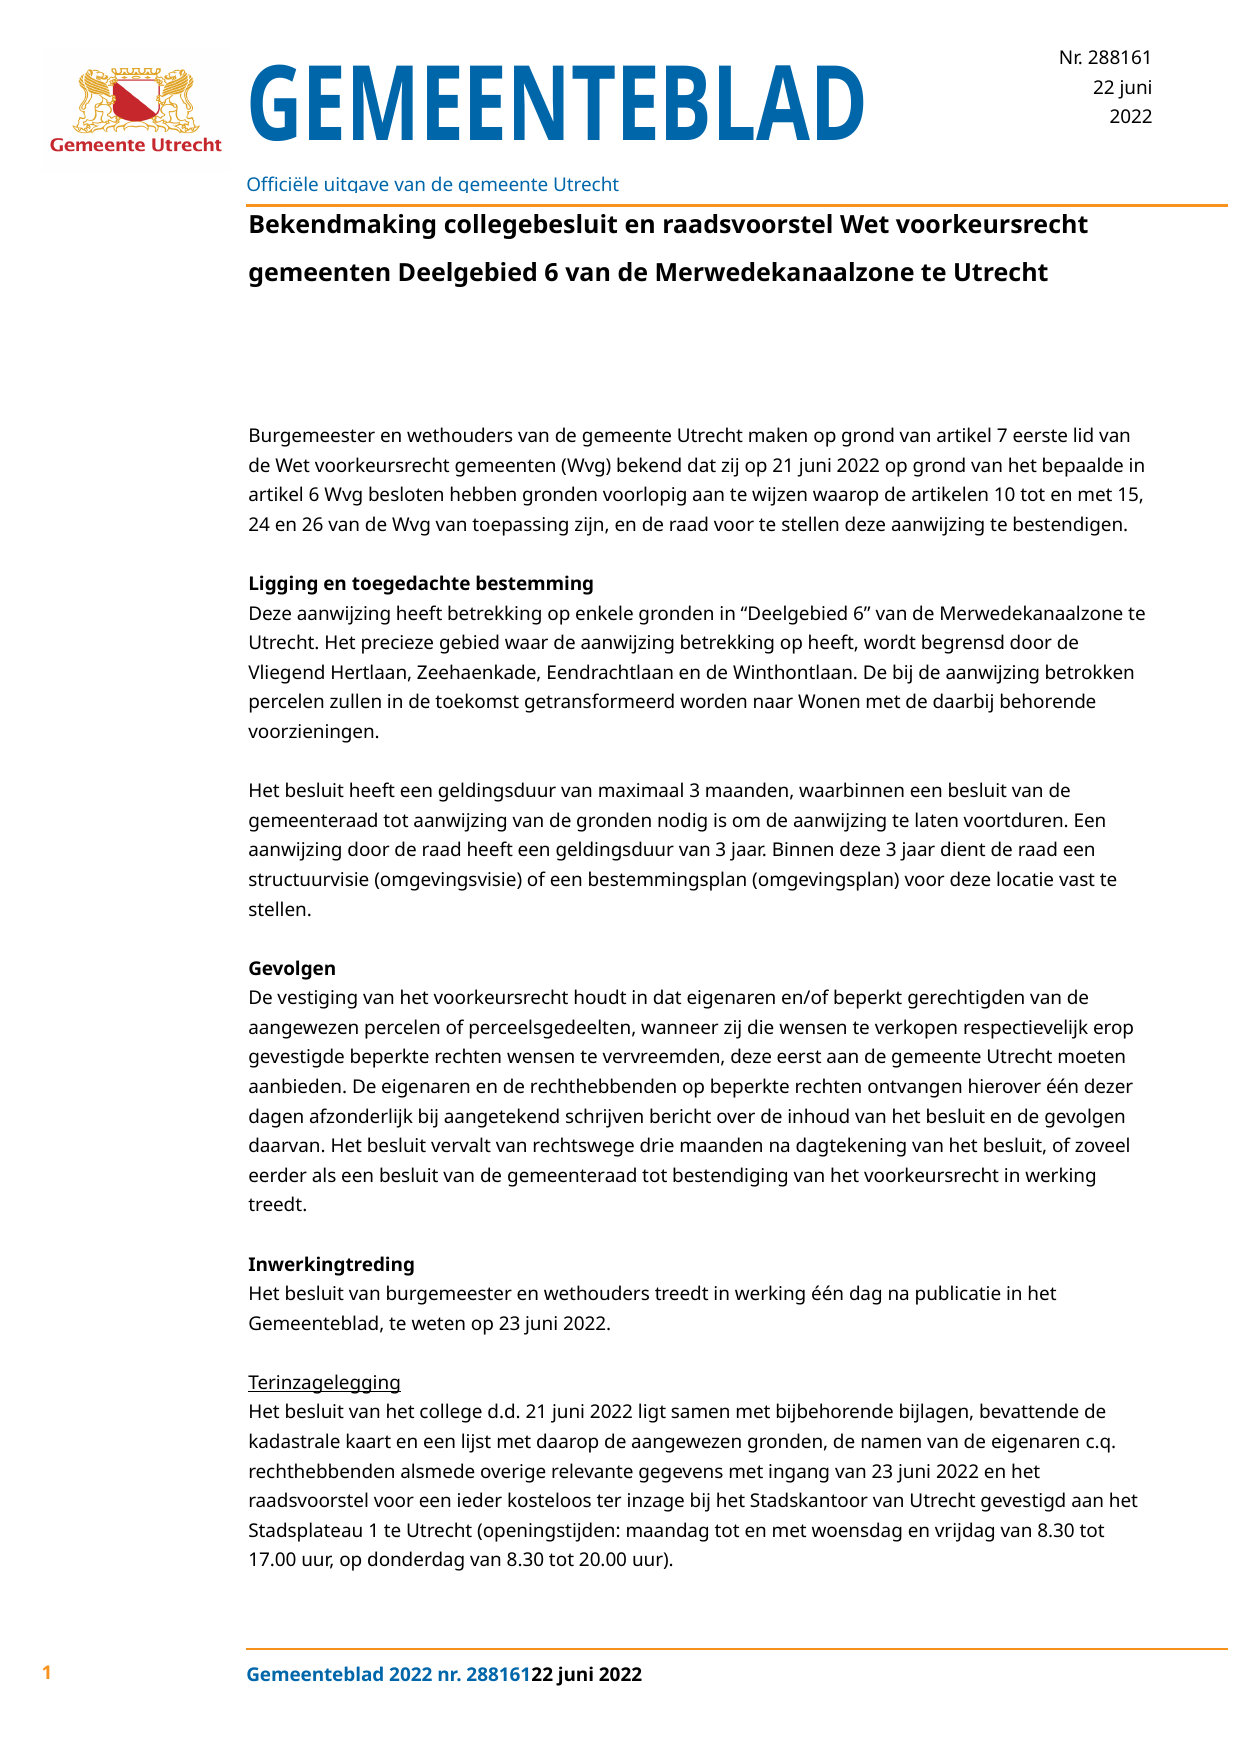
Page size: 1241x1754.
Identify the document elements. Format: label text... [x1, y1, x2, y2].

text Gevolgen [248, 955, 1152, 981]
text Het besluit heeft een geldingsduur van maximaal 3 maanden, waarbinnen een besluit van de gemeenteraad tot aanwijzing van de gronden nodig is om de aanwijzing te laten voortduren. Een aanwijzing door de raad heeft een geldingsduur van 3 jaar. Binnen deze 3 jaar dient de raad een structuurvisie (omgevingsvisie) of een bestemmingsplan (omgevingsplan) voor deze locatie vast te stellen. [248, 777, 1152, 922]
text Terinzagelegging [248, 1369, 1152, 1395]
picture [41, 47, 231, 172]
text Het besluit van burgemeester en wethouders treedt in werking één dag na publicatie in het Gemeenteblad, te weten op 23 juni 2022. [248, 1280, 1152, 1336]
text Bekendmaking collegebesluit en raadsvoorstel Wet voorkeursrecht gemeenten Deelgebied 6 van de Merwedekanaalzone te Utrecht [248, 207, 1152, 288]
text Ligging en toegedachte bestemming [248, 570, 1152, 596]
text De vestiging van het voorkeursrecht houdt in dat eigenaren en/of beperkt gerechtigden van de aangewezen percelen of perceelsgedeelten, wanneer zij die wensen te verkopen respectievelijk erop gevestigde beperkte rechten wensen te vervreemden, deze eerst aan de gemeente Utrecht moeten aanbieden. De eigenaren en de rechthebbenden op beperkte rechten ontvangen hierover één dezer dagen afzonderlijk bij aangetekend schrijven bericht over de inhoud van het besluit en de gevolgen daarvan. Het besluit vervalt van rechtswege drie maanden na dagtekening van het besluit, of zoveel eerder als een besluit van de gemeenteraad tot bestendiging van het voorkeursrecht in werking treedt. [248, 984, 1152, 1217]
text Burgemeester en wethouders van de gemeente Utrecht maken op grond van artikel 7 eerste lid van de Wet voorkeursrecht gemeenten (Wvg) bekend dat zij op 21 juni 2022 op grond van het bepaalde in artikel 6 Wvg besloten hebben gronden voorlopig aan te wijzen waarop de artikelen 10 tot en met 15, 24 en 26 van de Wvg van toepassing zijn, en de raad voor te stellen deze aanwijzing te bestendigen. [248, 422, 1152, 537]
text Deze aanwijzing heeft betrekking op enkele gronden in “Deelgebied 6” van de Merwedekanaalzone te Utrecht. Het precieze gebied waar de aanwijzing betrekking op heeft, wordt begrensd door de Vliegend Hertlaan, Zeehaenkade, Eendrachtlaan en de Winthontlaan. De bij de aanwijzing betrokken percelen zullen in de toekomst getransformeerd worden naar Wonen met de daarbij behorende voorzieningen. [248, 600, 1152, 744]
text Het besluit van het college d.d. 21 juni 2022 ligt samen met bijbehorende bijlagen, bevattende de kadastrale kaart en een lijst met daarop de aangewezen gronden, de namen van de eigenaren c.q. rechthebbenden alsmede overige relevante gegevens met ingang van 23 juni 2022 en het raadsvoorstel voor een ieder kosteloos ter inzage bij het Stadskantoor van Utrecht gevestigd aan het Stadsplateau 1 te Utrecht (openingstijden: maandag tot en met woensdag en vrijdag van 8.30 tot 17.00 uur, op donderdag van 8.30 tot 20.00 uur). [248, 1399, 1152, 1572]
text Inwerkingtreding [248, 1251, 1152, 1277]
